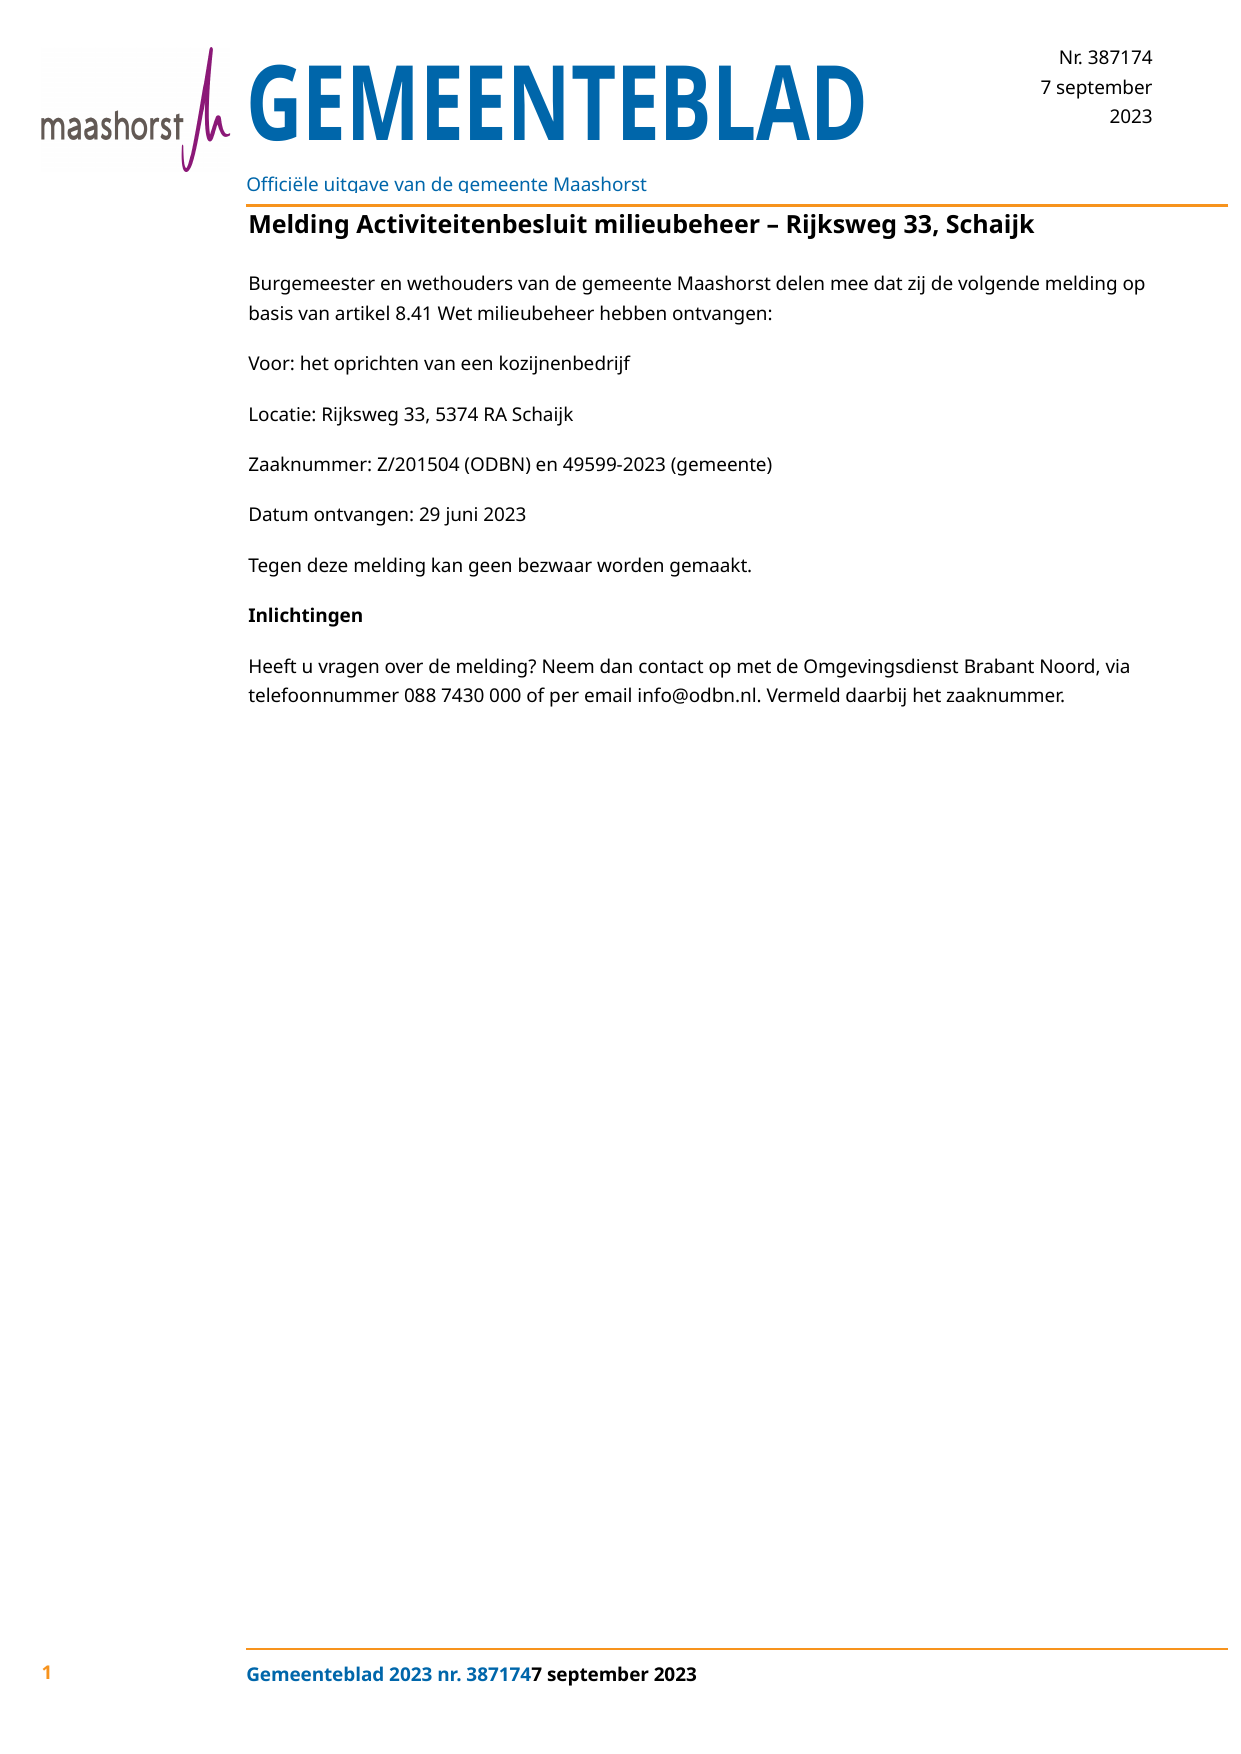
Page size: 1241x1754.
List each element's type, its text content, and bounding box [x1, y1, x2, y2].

text Zaaknummer: Z/201504 (ODBN) en 49599-2023 (gemeente) [248, 451, 1152, 477]
picture [41, 47, 231, 172]
text Heeft u vragen over de melding? Neem dan contact op met de Omgevingsdienst Brabant Noord, via telefoonnummer 088 7430 000 of per email info@odbn.nl. Vermeld daarbij het zaaknummer. [248, 653, 1152, 708]
text Burgemeester en wethouders van de gemeente Maashorst delen mee dat zij de volgende melding op basis van artikel 8.41 Wet milieubeheer hebben ontvangen: [248, 270, 1152, 326]
text Locatie: Rijksweg 33, 5374 RA Schaijk [248, 401, 1152, 426]
text Datum ontvangen: 29 juni 2023 [248, 502, 1152, 527]
text Inlichtingen [248, 602, 1152, 628]
text Voor: het oprichten van een kozijnenbedrijf [248, 350, 1152, 376]
text Tegen deze melding kan geen bezwaar worden gemaakt. [248, 552, 1152, 578]
text Melding Activiteitenbesluit milieubeheer – Rijksweg 33, Schaijk [248, 207, 1152, 241]
